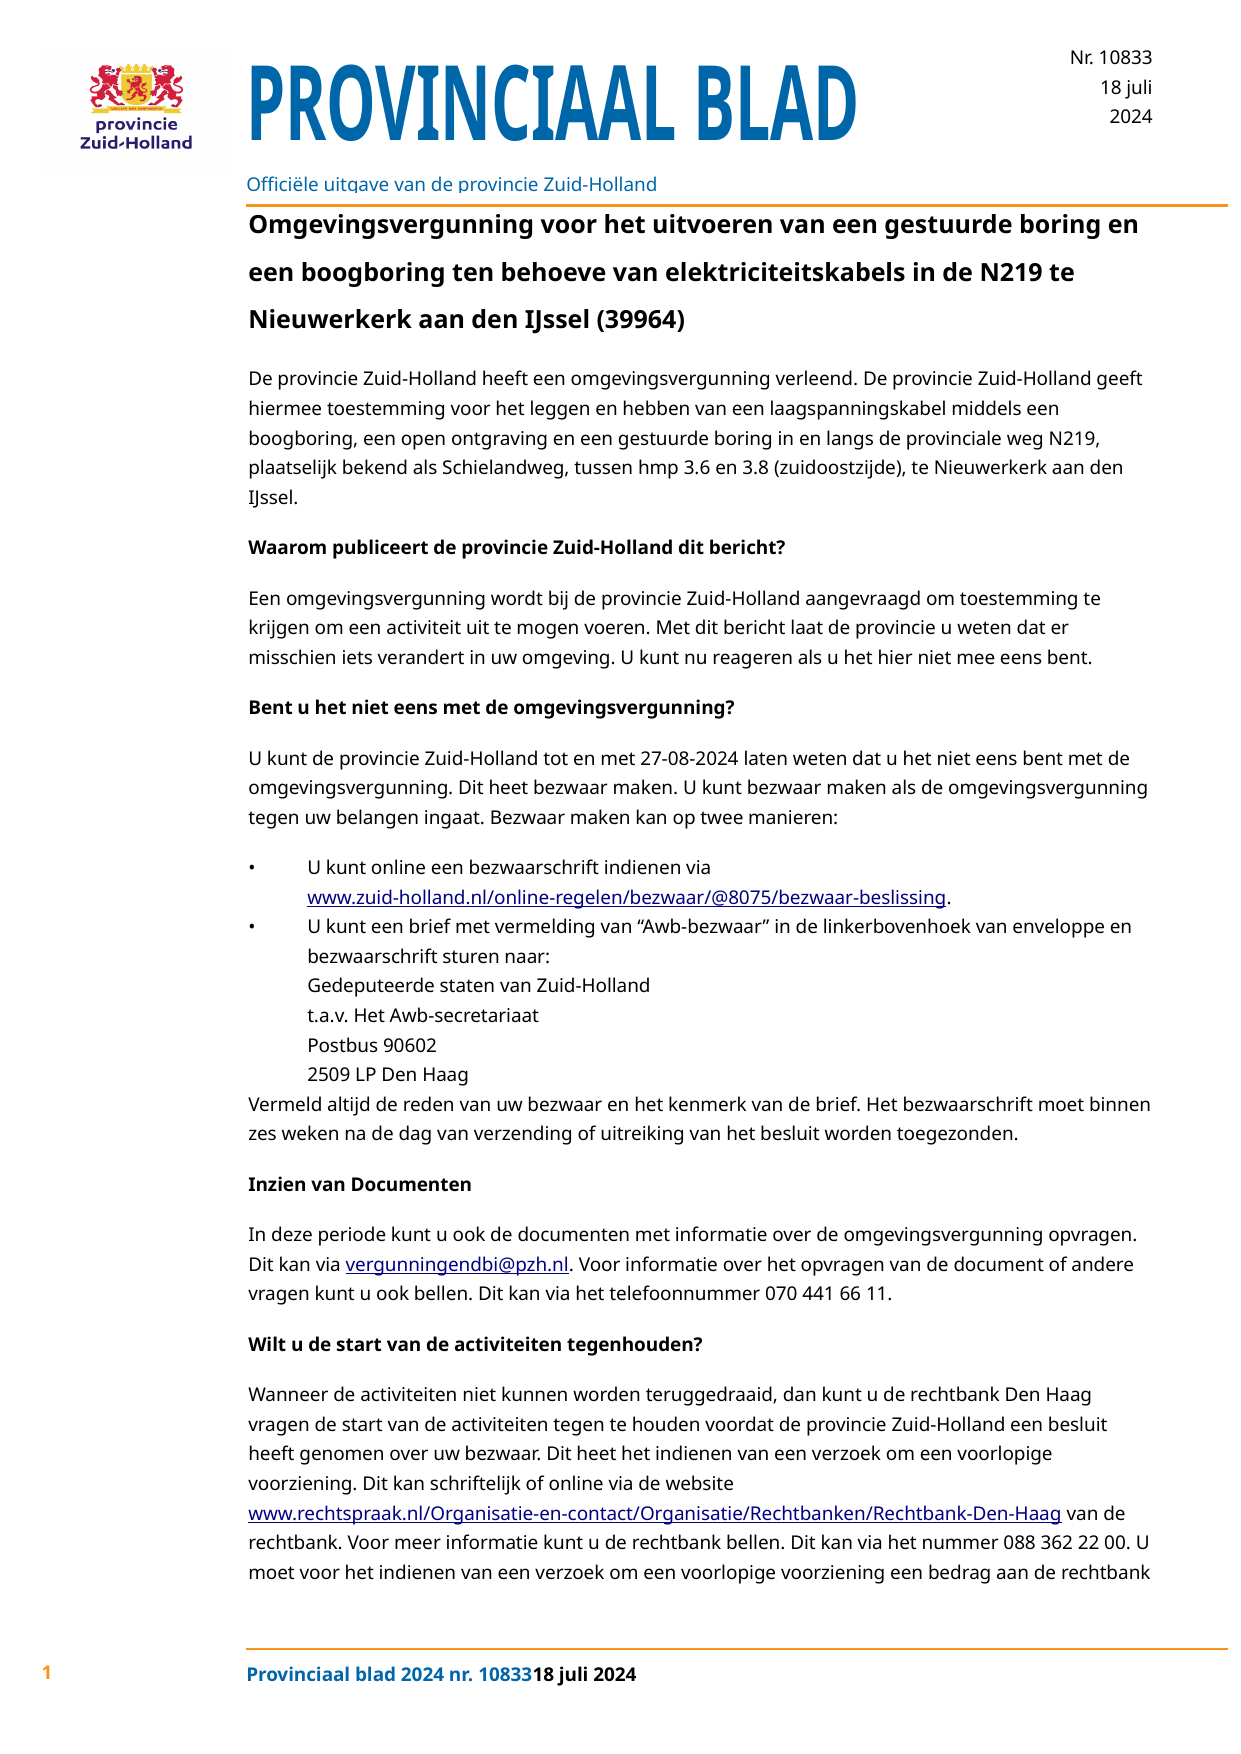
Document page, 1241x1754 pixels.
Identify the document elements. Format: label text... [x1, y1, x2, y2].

text De provincie Zuid-Holland heeft een omgevingsvergunning verleend. De provincie Zuid-Holland geeft hiermee toestemming voor het leggen en hebben van een laagspanningskabel middels een boogboring, een open ontgraving en een gestuurde boring in en langs de provinciale weg N219, plaatselijk bekend als Schielandweg, tussen hmp 3.6 en 3.8 (zuidoostzijde), te Nieuwerkerk aan den IJssel. [248, 366, 1152, 509]
text In deze periode kunt u ook de documenten met informatie over de omgevingsvergunning opvragen. Dit kan via vergunningendbi@pzh.nl. Voor informatie over het opvragen van de document of andere vragen kunt u ook bellen. Dit kan via het telefoonnummer 070 441 66 11. [248, 1221, 1152, 1306]
list 2509 LP Den Haag [248, 1061, 1152, 1087]
picture [41, 47, 231, 172]
list Gedeputeerde staten van Zuid-Holland [248, 973, 1152, 998]
list U kunt een brief met vermelding van “Awb-bezwaar” in de linkerbovenhoek van enveloppe en bezwaarschrift sturen naar: [248, 913, 1152, 969]
list U kunt online een bezwaarschrift indienen via www.zuid-holland.nl/online-regelen/bezwaar/@8075/bezwaar-beslissing. [248, 854, 1152, 909]
text Bent u het niet eens met de omgevingsvergunning? [248, 694, 1152, 720]
text Omgevingsvergunning voor het uitvoeren van een gestuurde boring en een boogboring ten behoeve van elektriciteitskabels in de N219 te Nieuwerkerk aan den IJssel (39964) [248, 207, 1152, 336]
text Inzien van Documenten [248, 1171, 1152, 1197]
text Wanneer de activiteiten niet kunnen worden teruggedraaid, dan kunt u de rechtbank Den Haag vragen de start van de activiteiten tegen te houden voordat de provincie Zuid-Holland een besluit heeft genomen over uw bezwaar. Dit heet het indienen van een verzoek om een voorlopige voorziening. Dit kan schriftelijk of online via de website www.rechtspraak.nl/Organisatie-en-contact/Organisatie/Rechtbanken/Rechtbank-Den-Haag van de rechtbank. Voor meer informatie kunt u de rechtbank bellen. Dit kan via het nummer 088 362 22 00. U moet voor het indienen van een verzoek om een voorlopige voorziening een bedrag aan de rechtbank [248, 1381, 1152, 1584]
list Postbus 90602 [248, 1032, 1152, 1057]
text Een omgevingsvergunning wordt bij de provincie Zuid-Holland aangevraagd om toestemming te krijgen om een activiteit uit te mogen voeren. Met dit bericht laat de provincie u weten dat er misschien iets verandert in uw omgeving. U kunt nu reageren als u het hier niet mee eens bent. [248, 585, 1152, 669]
text Wilt u de start van de activiteiten tegenhouden? [248, 1331, 1152, 1357]
text U kunt de provincie Zuid-Holland tot en met 27-08-2024 laten weten dat u het niet eens bent met de omgevingsvergunning. Dit heet bezwaar maken. U kunt bezwaar maken als de omgevingsvergunning tegen uw belangen ingaat. Bezwaar maken kan op twee manieren: [248, 745, 1152, 829]
text Waarom publiceert de provincie Zuid-Holland dit bericht? [248, 534, 1152, 560]
text Vermeld altijd de reden van uw bezwaar en het kenmerk van de brief. Het bezwaarschrift moet binnen zes weken na de dag van verzending of uitreiking van het besluit worden toegezonden. [248, 1091, 1152, 1146]
list t.a.v. Het Awb-secretariaat [248, 1002, 1152, 1028]
